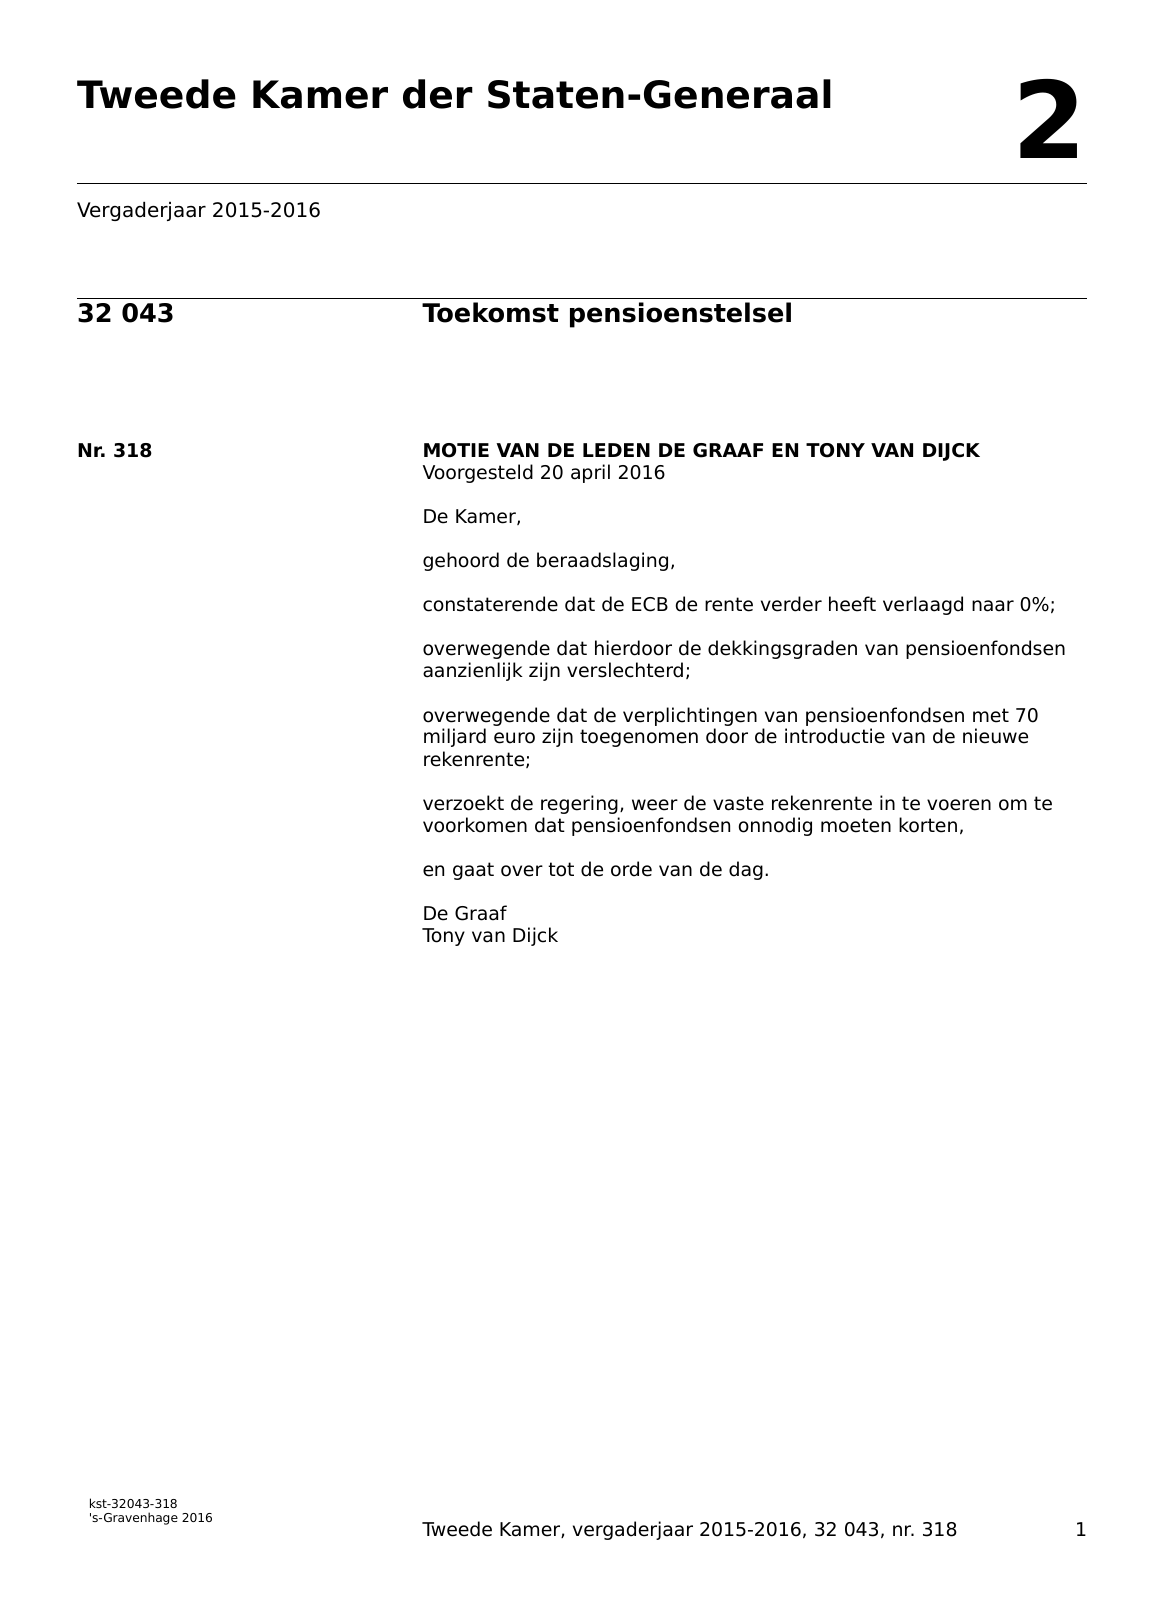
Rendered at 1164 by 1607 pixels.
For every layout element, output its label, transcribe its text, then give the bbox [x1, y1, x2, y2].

text kst-32043-318 [88, 1497, 323, 1511]
text 's-Gravenhage 2016 [88, 1511, 323, 1525]
table_header 2 [886, 59, 1087, 183]
text overwegende dat de verplichtingen van pensioenfondsen met 70 miljard euro zijn toegenomen door de introductie van de nieuwe rekenrente; [422, 704, 1087, 770]
text en gaat over tot de orde van de dag. [422, 859, 1087, 881]
text Tony van Dijck [422, 925, 1087, 947]
table_cell Vergaderjaar 2015-2016 [77, 184, 1087, 298]
text Voorgesteld 20 april 2016 [422, 462, 1087, 484]
text verzoekt de regering, weer de vaste rekenrente in te voeren om te voorkomen dat pensioenfondsen onnodig moeten korten, [422, 793, 1087, 837]
text De Kamer, [422, 506, 1087, 528]
text gehoord de beraadslaging, [422, 550, 1087, 572]
text constaterende dat de ECB de rente verder heeft verlaagd naar 0%; [422, 594, 1087, 616]
table_header Tweede Kamer der Staten-Generaal [77, 59, 886, 183]
text overwegende dat hierdoor de dekkingsgraden van pensioenfondsen aanzienlijk zijn verslechterd; [422, 638, 1087, 682]
subtitle 32 043 Toekomst pensioenstelsel [77, 299, 1087, 329]
subtitle Nr. 318 MOTIE VAN DE LEDEN DE GRAAF EN TONY VAN DIJCK [77, 440, 1087, 462]
text De Graaf [422, 903, 1087, 925]
